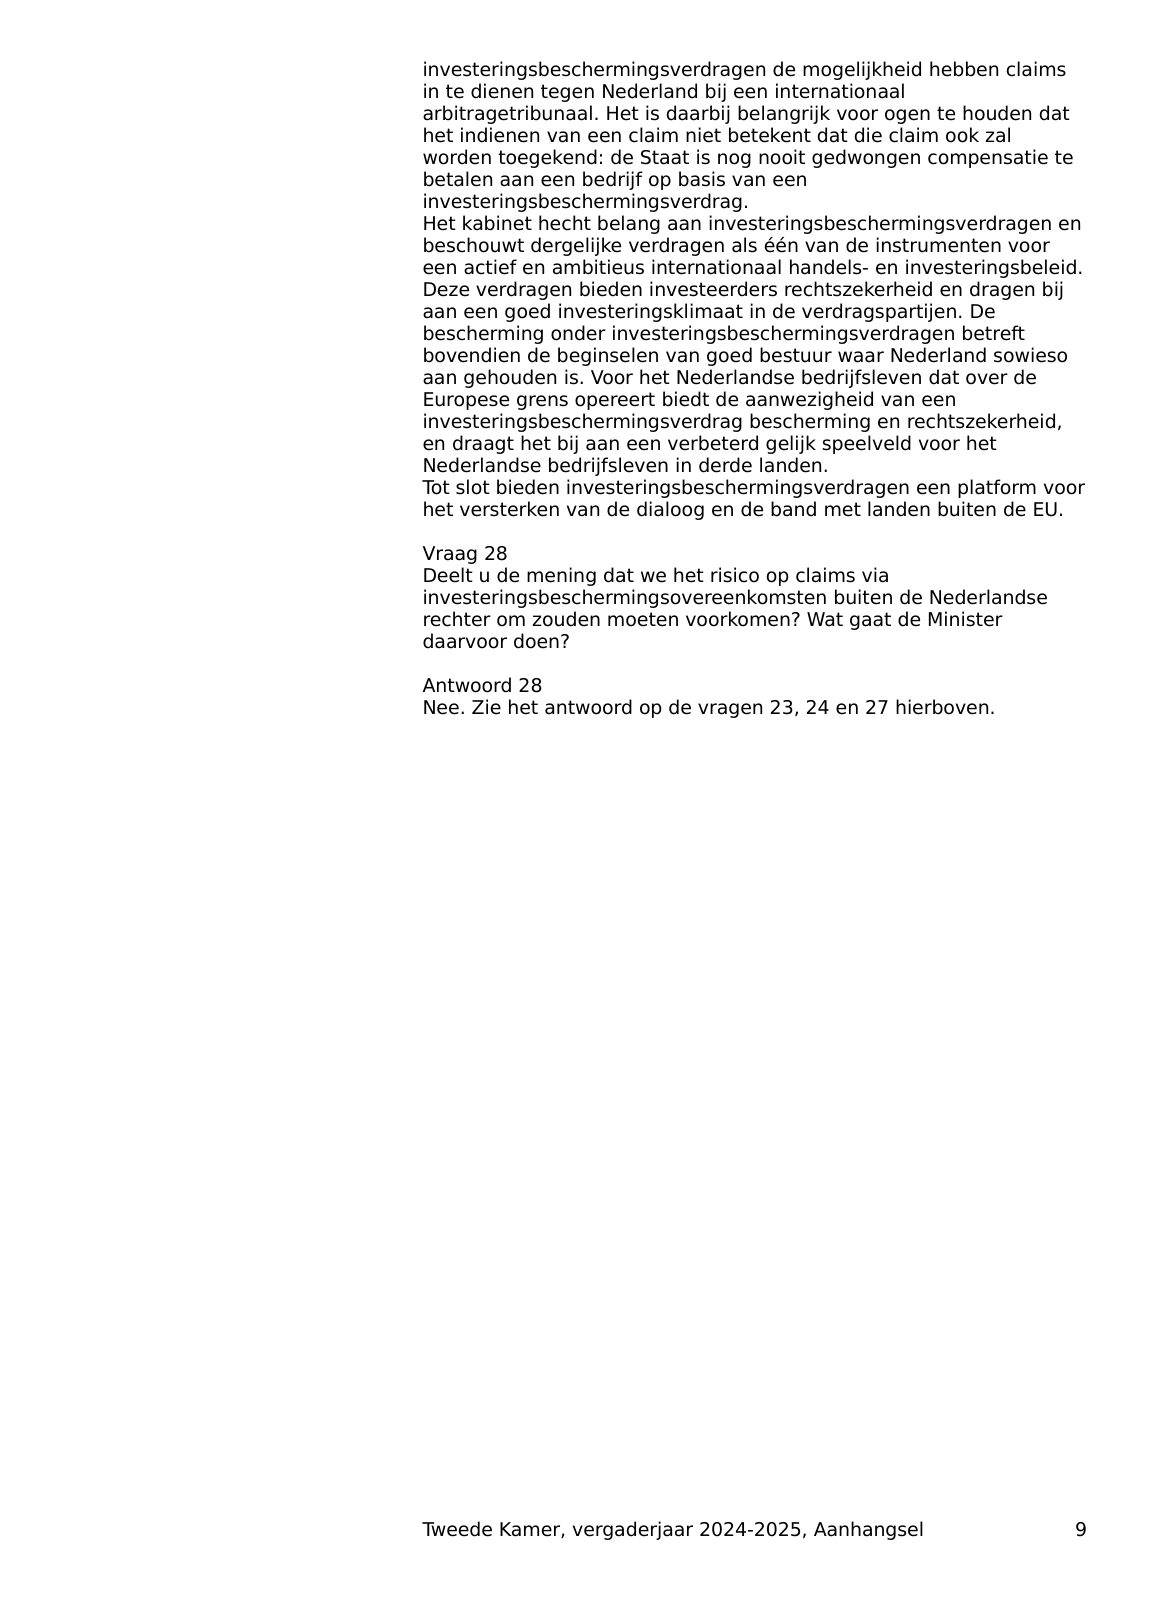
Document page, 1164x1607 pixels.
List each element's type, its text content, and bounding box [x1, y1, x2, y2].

text Tot slot bieden investeringsbeschermingsverdragen een platform voor het versterken van de dialoog en de band met landen buiten de EU. [422, 477, 1087, 521]
text Deelt u de mening dat we het risico op claims via investeringsbeschermingsovereenkomsten buiten de Nederlandse rechter om zouden moeten voorkomen? Wat gaat de Minister daarvoor doen? [422, 565, 1087, 653]
text investeringsbeschermingsverdragen de mogelijkheid hebben claims in te dienen tegen Nederland bij een internationaal arbitragetribunaal. Het is daarbij belangrijk voor ogen te houden dat het indienen van een claim niet betekent dat die claim ook zal worden toegekend: de Staat is nog nooit gedwongen compensatie te betalen aan een bedrijf op basis van een investeringsbeschermingsverdrag. [422, 59, 1087, 213]
text Antwoord 28 [422, 675, 1087, 697]
text Het kabinet hecht belang aan investeringsbeschermingsverdragen en beschouwt dergelijke verdragen als één van de instrumenten voor een actief en ambitieus internationaal handels- en investeringsbeleid. Deze verdragen bieden investeerders rechtszekerheid en dragen bij aan een goed investeringsklimaat in de verdragspartijen. De bescherming onder investeringsbeschermingsverdragen betreft bovendien de beginselen van goed bestuur waar Nederland sowieso aan gehouden is. Voor het Nederlandse bedrijfsleven dat over de Europese grens opereert biedt de aanwezigheid van een investeringsbeschermingsverdrag bescherming en rechtszekerheid, en draagt het bij aan een verbeterd gelijk speelveld voor het Nederlandse bedrijfsleven in derde landen. [422, 213, 1087, 477]
text Vraag 28 [422, 543, 1087, 565]
text Nee. Zie het antwoord op de vragen 23, 24 en 27 hierboven. [422, 697, 1087, 719]
